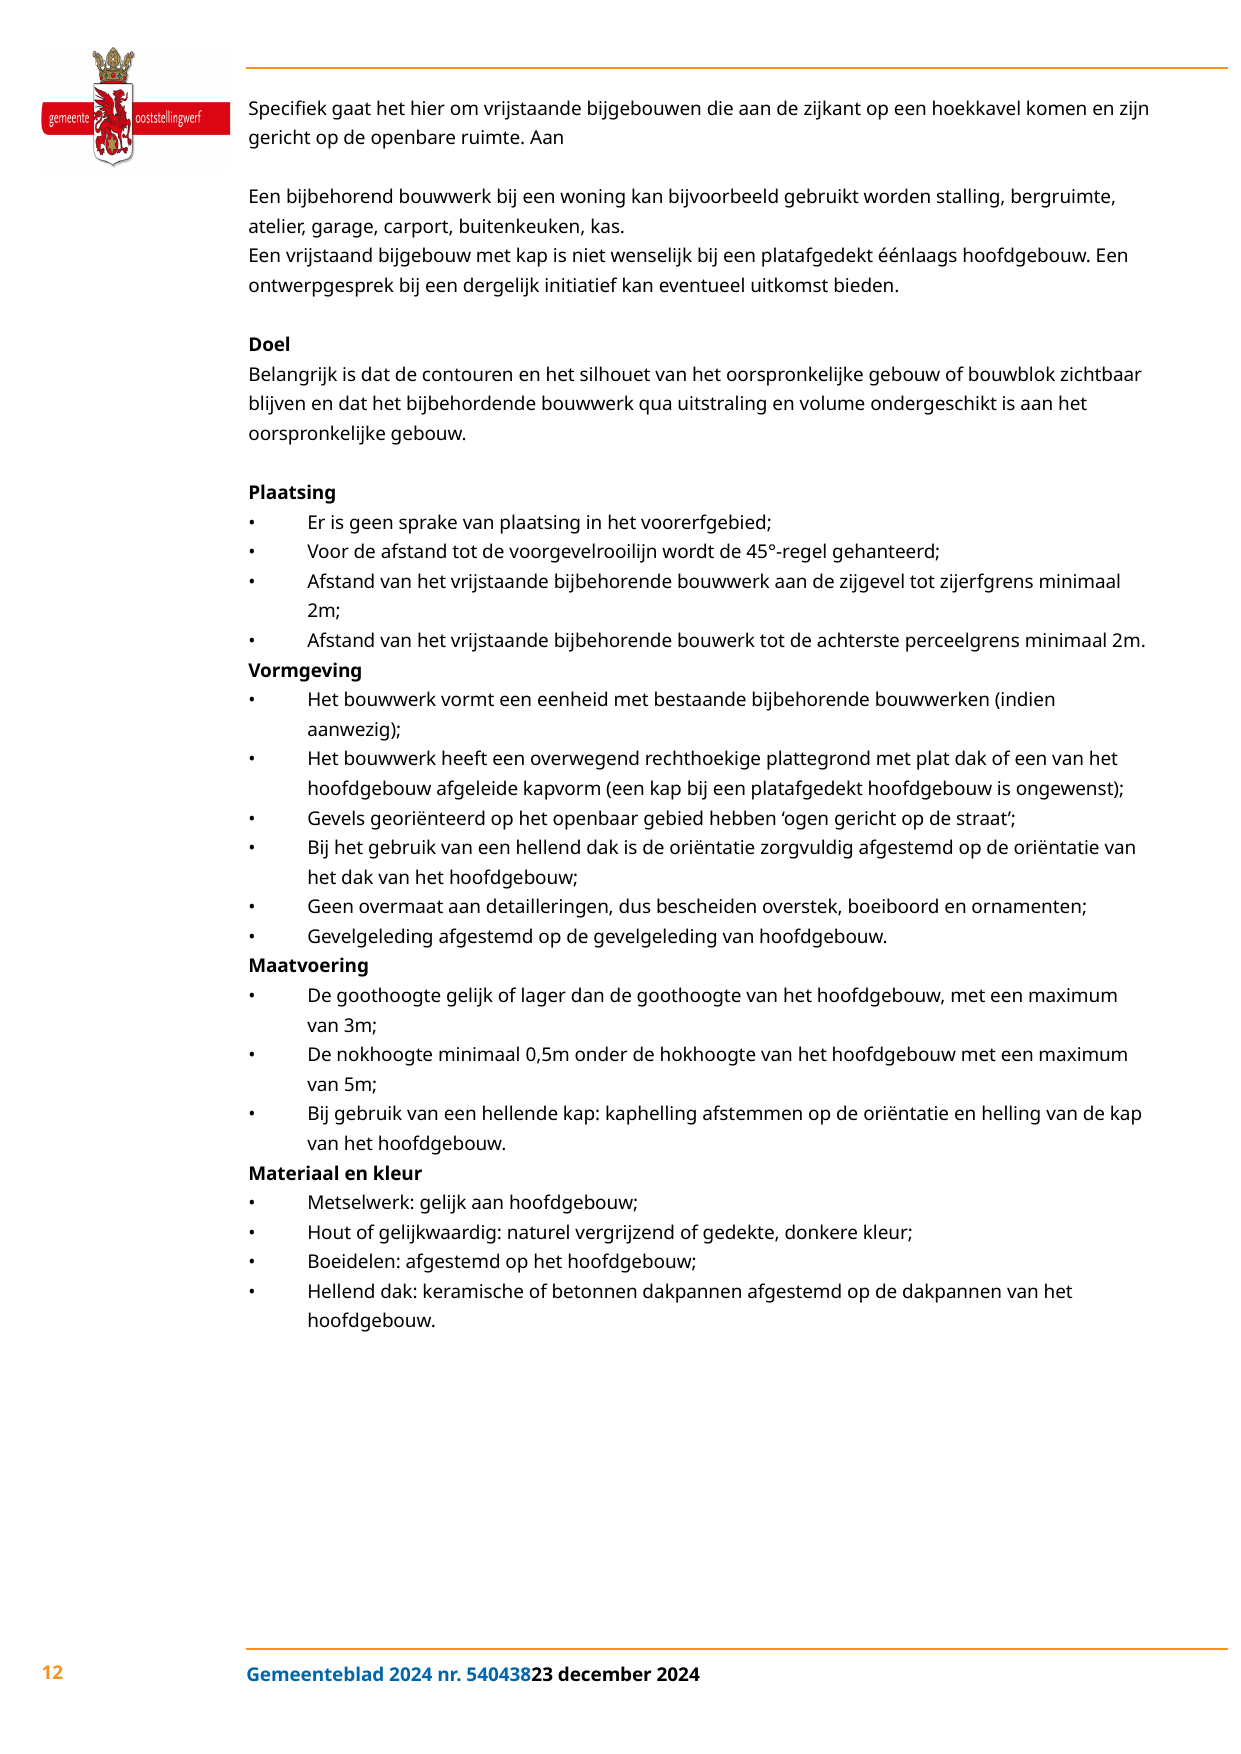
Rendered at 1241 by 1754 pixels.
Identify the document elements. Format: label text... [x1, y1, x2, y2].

picture [41, 47, 231, 172]
list Afstand van het vrijstaande bijbehorende bouwwerk aan de zijgevel tot zijerfgrens minimaal 2m; [248, 568, 1152, 623]
list Gevels georiënteerd op het openbaar gebied hebben ‘ogen gericht op de straat’; [248, 805, 1152, 831]
list Gevelgeleding afgestemd op de gevelgeleding van hoofdgebouw. [248, 923, 1152, 949]
list Bij het gebruik van een hellend dak is de oriëntatie zorgvuldig afgestemd op de oriëntatie van het dak van het hoofdgebouw; [248, 834, 1152, 890]
text Een vrijstaand bijgebouw met kap is niet wenselijk bij een platafgedekt éénlaags hoofdgebouw. Een ontwerpgesprek bij een dergelijk initiatief kan eventueel uitkomst bieden. [248, 243, 1152, 298]
list Bij gebruik van een hellende kap: kaphelling afstemmen op de oriëntatie en helling van de kap van het hoofdgebouw. [248, 1101, 1152, 1156]
text Maatvoering [248, 953, 1152, 978]
text Materiaal en kleur [248, 1160, 1152, 1186]
list Hellend dak: keramische of betonnen dakpannen afgestemd op de dakpannen van het hoofdgebouw. [248, 1278, 1152, 1333]
list De nokhoogte minimaal 0,5m onder de hokhoogte van het hoofdgebouw met een maximum van 5m; [248, 1041, 1152, 1097]
list Voor de afstand tot de voorgevelrooilijn wordt de 45°-regel gehanteerd; [248, 538, 1152, 564]
list Het bouwwerk heeft een overwegend rechthoekige plattegrond met plat dak of een van het hoofdgebouw afgeleide kapvorm (een kap bij een platafgedekt hoofdgebouw is ongewenst); [248, 746, 1152, 801]
text Belangrijk is dat de contouren en het silhouet van het oorspronkelijke gebouw of bouwblok zichtbaar blijven en dat het bijbehordende bouwwerk qua uitstraling en volume ondergeschikt is aan het oorspronkelijke gebouw. [248, 361, 1152, 446]
list Metselwerk: gelijk aan hoofdgebouw; [248, 1189, 1152, 1215]
list De goothoogte gelijk of lager dan de goothoogte van het hoofdgebouw, met een maximum van 3m; [248, 982, 1152, 1038]
list Hout of gelijkwaardig: naturel vergrijzend of gedekte, donkere kleur; [248, 1219, 1152, 1245]
text Doel [248, 331, 1152, 357]
list Het bouwwerk vormt een eenheid met bestaande bijbehorende bouwwerken (indien aanwezig); [248, 686, 1152, 742]
text Vormgeving [248, 657, 1152, 683]
list Geen overmaat aan detailleringen, dus bescheiden overstek, boeiboord en ornamenten; [248, 893, 1152, 919]
list Boeidelen: afgestemd op het hoofdgebouw; [248, 1248, 1152, 1274]
text Plaatsing [248, 479, 1152, 505]
text Een bijbehorend bouwwerk bij een woning kan bijvoorbeeld gebruikt worden stalling, bergruimte, atelier, garage, carport, buitenkeuken, kas. [248, 183, 1152, 239]
text Specifiek gaat het hier om vrijstaande bijgebouwen die aan de zijkant op een hoekkavel komen en zijn gericht op de openbare ruimte. Aan [248, 95, 1152, 150]
list Er is geen sprake van plaatsing in het voorerfgebied; [248, 509, 1152, 535]
list Afstand van het vrijstaande bijbehorende bouwerk tot de achterste perceelgrens minimaal 2m. [248, 627, 1152, 653]
